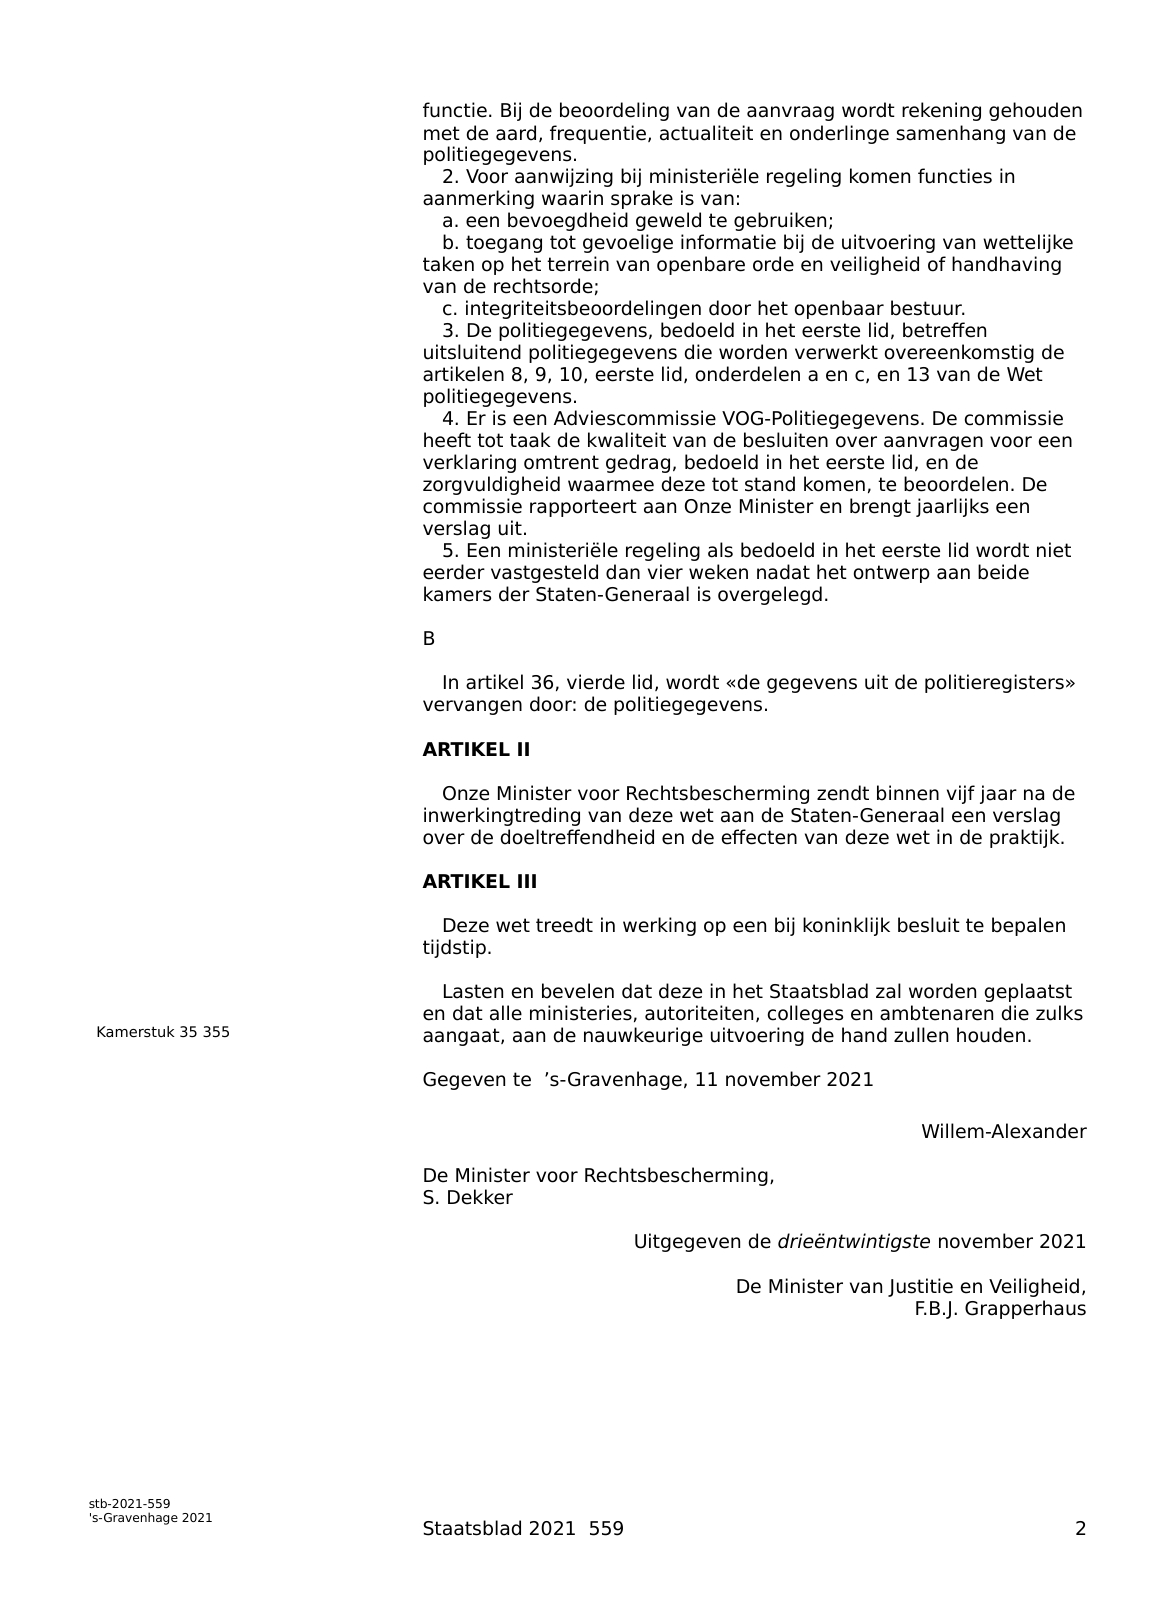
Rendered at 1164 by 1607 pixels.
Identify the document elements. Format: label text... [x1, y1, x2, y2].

text Lasten en bevelen dat deze in het Staatsblad zal worden geplaatst en dat alle ministeries, autoriteiten, colleges en ambtenaren die zulks aangaat, aan de nauwkeurige uitvoering de hand zullen houden. [422, 981, 1087, 1047]
text Willem-Alexander [422, 1121, 1087, 1143]
text stb-2021-559 [88, 1497, 323, 1511]
text 's-Gravenhage 2021 [88, 1511, 323, 1525]
text B [422, 628, 1087, 650]
text De Minister van Justitie en Veiligheid, F.B.J. Grapperhaus [422, 1276, 1087, 1319]
text 3. De politiegegevens, bedoeld in het eerste lid, betreffen uitsluitend politiegegevens die worden verwerkt overeenkomstig de artikelen 8, 9, 10, eerste lid, onderdelen a en c, en 13 van de Wet politiegegevens. [422, 320, 1087, 408]
text In artikel 36, vierde lid, wordt «de gegevens uit de politieregisters» vervangen door: de politiegegevens. [422, 672, 1087, 716]
text Uitgegeven de drieëntwintigste november 2021 [422, 1231, 1087, 1253]
text Kamerstuk 35 355 [77, 1024, 396, 1041]
subtitle ARTIKEL II [422, 738, 1087, 760]
text c. integriteitsbeoordelingen door het openbaar bestuur. [422, 298, 1087, 320]
text Deze wet treedt in werking op een bij koninklijk besluit te bepalen tijdstip. [422, 915, 1087, 959]
text functie. Bij de beoordeling van de aanvraag wordt rekening gehouden met de aard, frequentie, actualiteit en onderlinge samenhang van de politiegegevens. [422, 100, 1087, 166]
text 2. Voor aanwijzing bij ministeriële regeling komen functies in aanmerking waarin sprake is van: [422, 166, 1087, 210]
subtitle ARTIKEL III [422, 871, 1087, 893]
text De Minister voor Rechtsbescherming, S. Dekker [422, 1165, 1087, 1209]
text 5. Een ministeriële regeling als bedoeld in het eerste lid wordt niet eerder vastgesteld dan vier weken nadat het ontwerp aan beide kamers der Staten-Generaal is overgelegd. [422, 540, 1087, 606]
text a. een bevoegdheid geweld te gebruiken; [422, 210, 1087, 232]
text Gegeven te ’s-Gravenhage, 11 november 2021 [422, 1069, 1087, 1091]
text Onze Minister voor Rechtsbescherming zendt binnen vijf jaar na de inwerkingtreding van deze wet aan de Staten-Generaal een verslag over de doeltreffendheid en de effecten van deze wet in de praktijk. [422, 783, 1087, 848]
text b. toegang tot gevoelige informatie bij de uitvoering van wettelijke taken op het terrein van openbare orde en veiligheid of handhaving van de rechtsorde; [422, 232, 1087, 298]
text 4. Er is een Adviescommissie VOG-Politiegegevens. De commissie heeft tot taak de kwaliteit van de besluiten over aanvragen voor een verklaring omtrent gedrag, bedoeld in het eerste lid, en de zorgvuldigheid waarmee deze tot stand komen, te beoordelen. De commissie rapporteert aan Onze Minister en brengt jaarlijks een verslag uit. [422, 408, 1087, 540]
